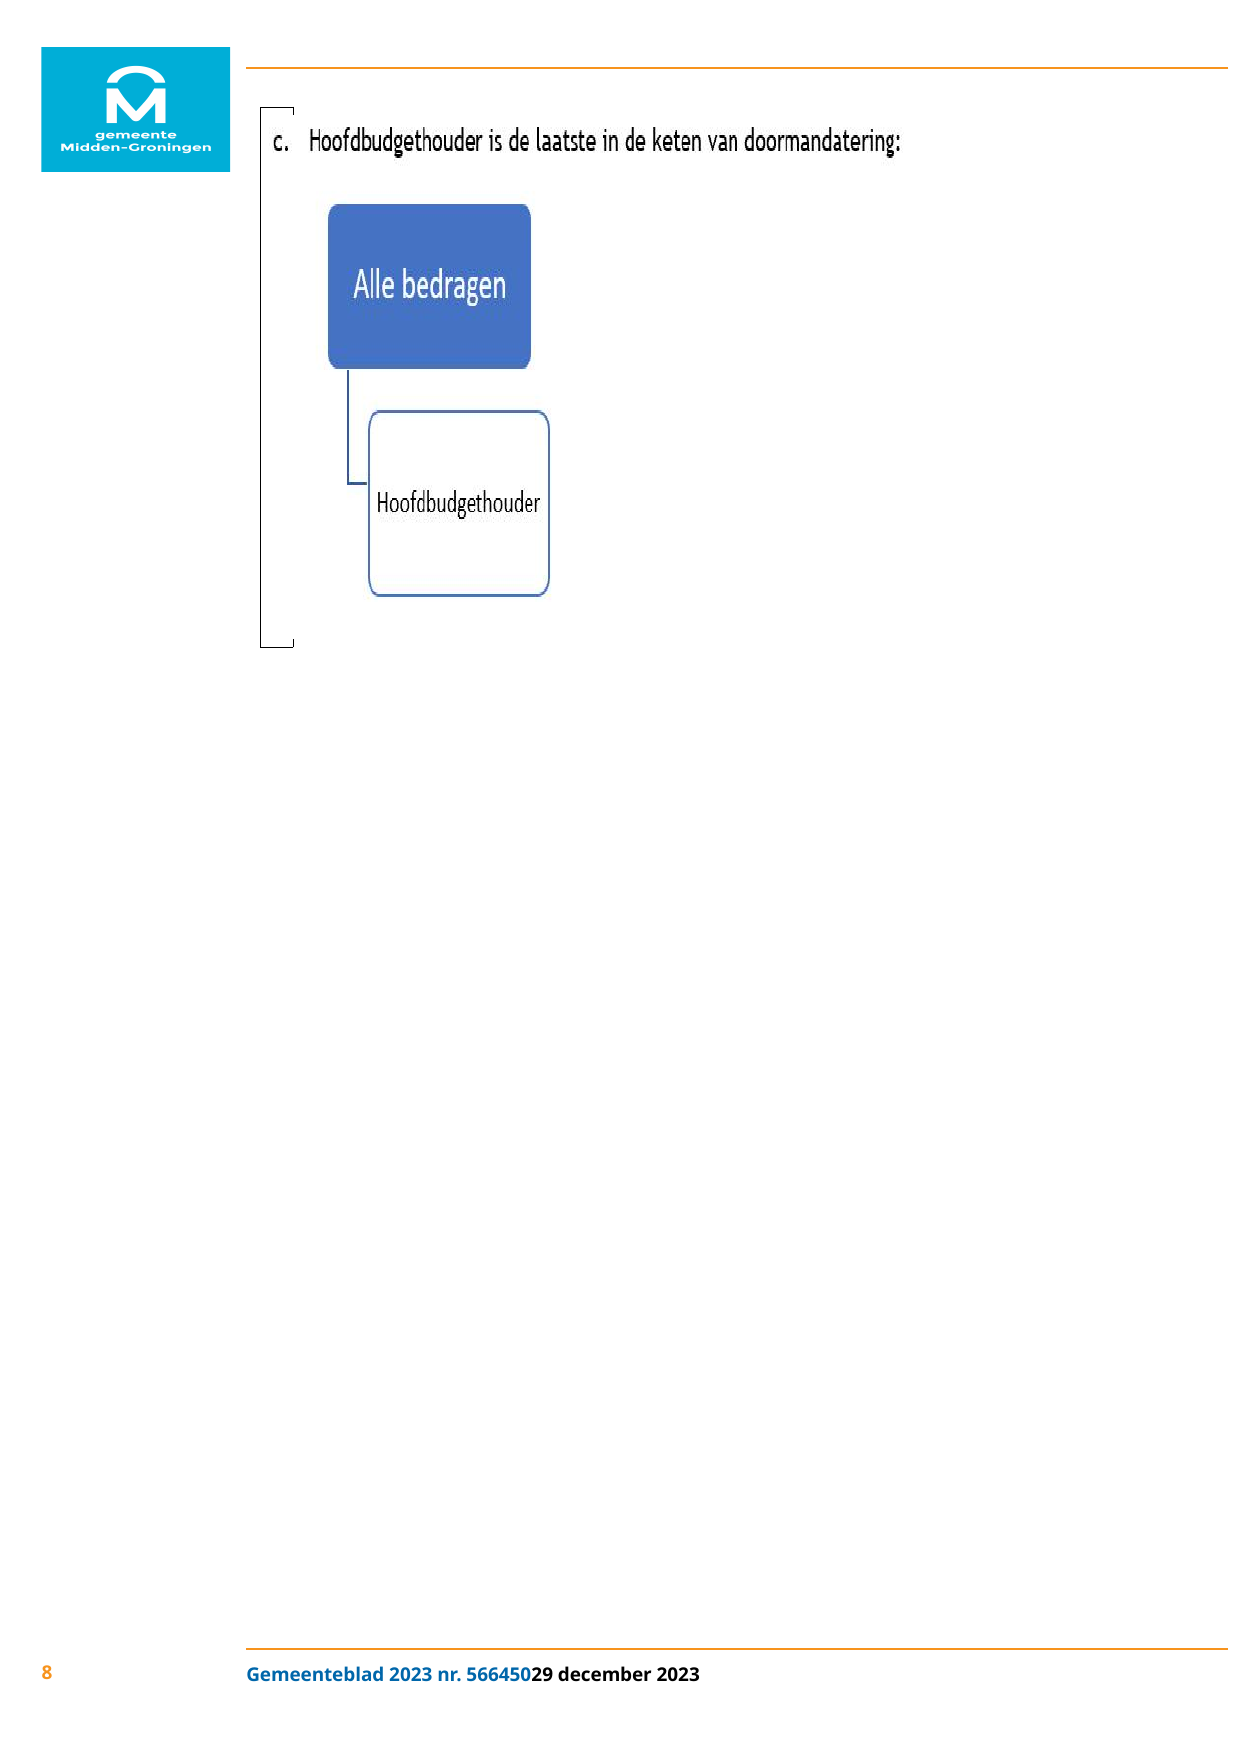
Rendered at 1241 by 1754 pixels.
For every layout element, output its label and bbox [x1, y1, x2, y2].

picture [108, 66, 164, 82]
picture [184, 146, 190, 153]
picture [107, 89, 165, 122]
picture [268, 115, 1097, 639]
